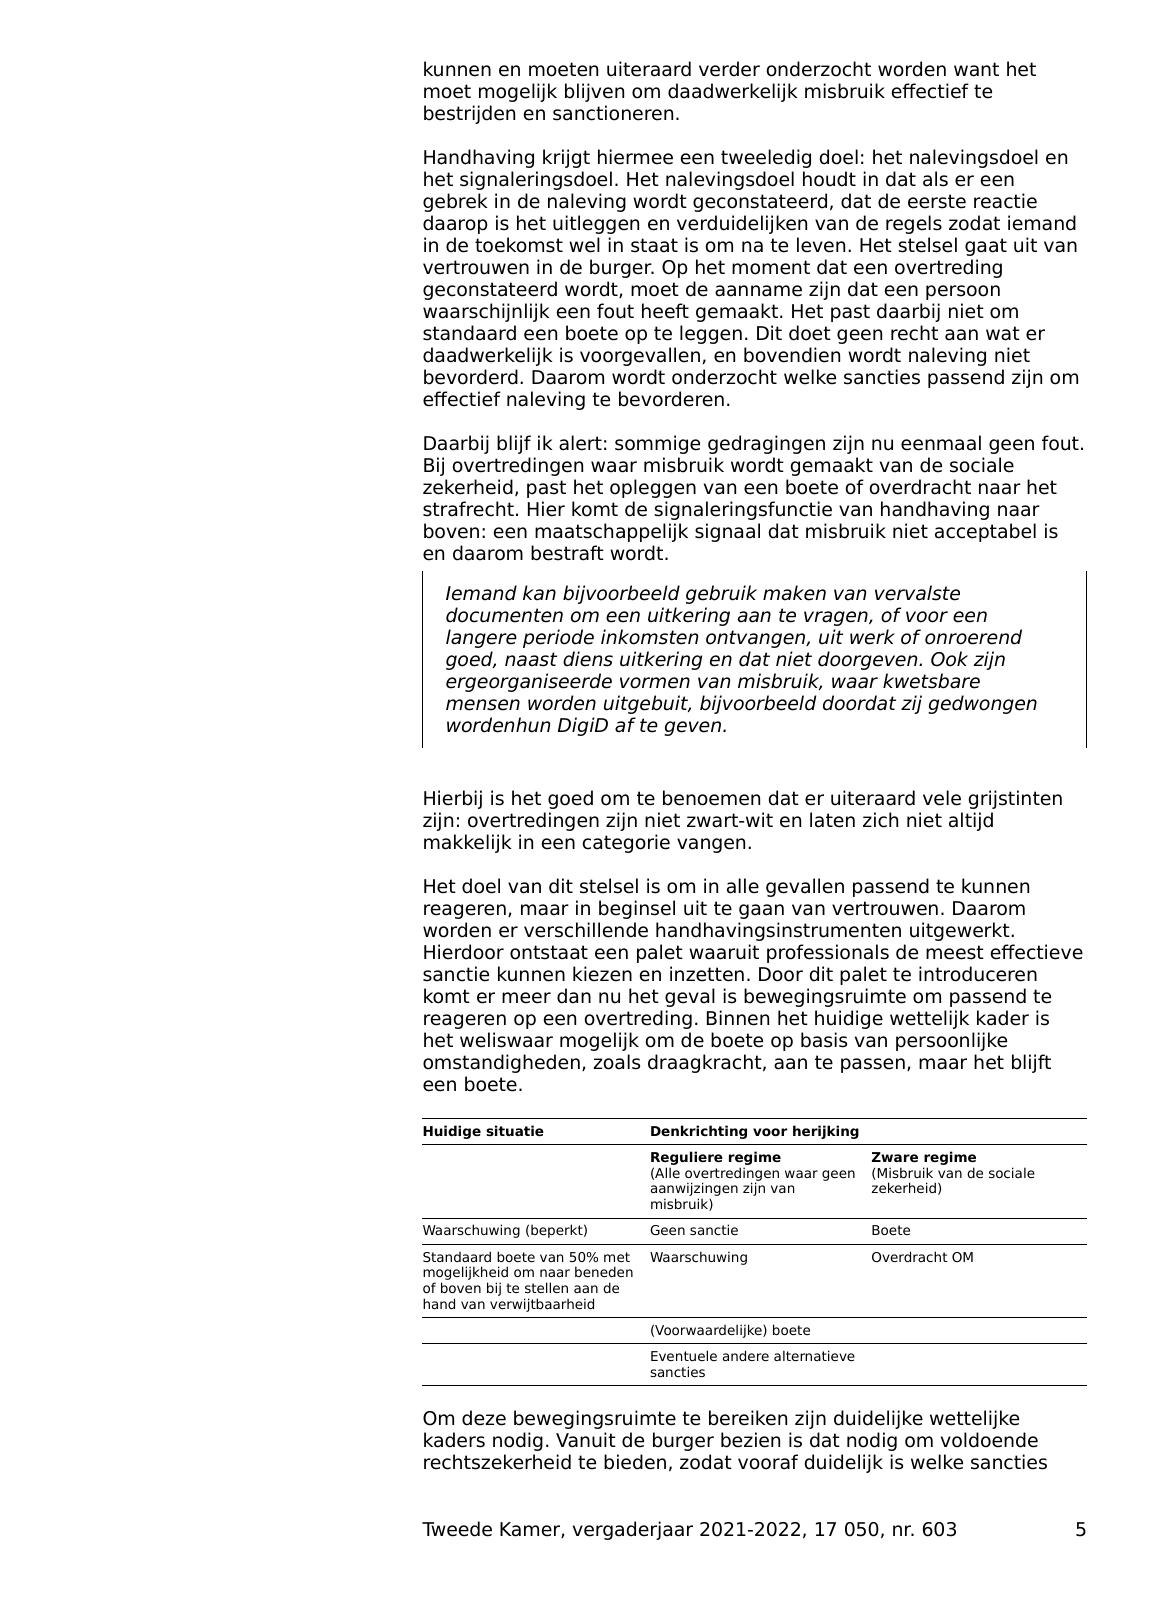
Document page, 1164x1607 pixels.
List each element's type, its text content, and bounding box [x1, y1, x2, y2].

text Daarbij blijf ik alert: sommige gedragingen zijn nu eenmaal geen fout. Bij overtredingen waar misbruik wordt gemaakt van de sociale zekerheid, past het opleggen van een boete of overdracht naar het strafrecht. Hier komt de signaleringsfunctie van handhaving naar boven: een maatschappelijk signaal dat misbruik niet acceptabel is en daarom bestraft wordt. [422, 433, 1087, 565]
table_header Denkrichting voor herijking [644, 1119, 1087, 1144]
table_cell Overdracht OM [865, 1245, 1087, 1317]
table_cell Standaard boete van 50% met mogelijkheid om naar beneden of boven bij te stellen aan de hand van verwijtbaarheid [422, 1245, 644, 1317]
text kunnen en moeten uiteraard verder onderzocht worden want het moet mogelijk blijven om daadwerkelijk misbruik effectief te bestrijden en sanctioneren. [422, 59, 1087, 125]
text Hierbij is het goed om te benoemen dat er uiteraard vele grijstinten zijn: overtredingen zijn niet zwart-wit en laten zich niet altijd makkelijk in een categorie vangen. [422, 788, 1087, 854]
table_cell Zware regime (Misbruik van de sociale zekerheid) [865, 1145, 1087, 1217]
table_cell [865, 1344, 1087, 1385]
table_cell [865, 1318, 1087, 1343]
table_header Iemand kan bijvoorbeeld gebruik maken van vervalste documenten om een uitkering aan te vragen, of voor een langere periode inkomsten ontvangen, uit werk of onroerend goed, naast diens uitkering en dat niet doorgeven. Ook zijn ergeorganiseerde vormen van misbruik, waar kwetsbare mensen worden uitgebuit, bijvoorbeeld doordat zij gedwongen wordenhun DigiD af te geven. [423, 571, 1086, 748]
table_cell Waarschuwing (beperkt) [422, 1219, 644, 1244]
table_cell (Voorwaardelijke) boete [644, 1318, 865, 1343]
table_header Huidige situatie [422, 1119, 644, 1144]
text Om deze bewegingsruimte te bereiken zijn duidelijke wettelijke kaders nodig. Vanuit de burger bezien is dat nodig om voldoende rechtszekerheid te bieden, zodat vooraf duidelijk is welke sancties [422, 1408, 1087, 1474]
table_cell [422, 1318, 644, 1343]
table_cell Eventuele andere alternatieve sancties [644, 1344, 865, 1385]
text Het doel van dit stelsel is om in alle gevallen passend te kunnen reageren, maar in beginsel uit te gaan van vertrouwen. Daarom worden er verschillende handhavingsinstrumenten uitgewerkt. Hierdoor ontstaat een palet waaruit professionals de meest effectieve sanctie kunnen kiezen en inzetten. Door dit palet te introduceren komt er meer dan nu het geval is bewegingsruimte om passend te reageren op een overtreding. Binnen het huidige wettelijk kader is het weliswaar mogelijk om de boete op basis van persoonlijke omstandigheden, zoals draagkracht, aan te passen, maar het blijft een boete. [422, 876, 1087, 1096]
table_cell Reguliere regime (Alle overtredingen waar geen aanwijzingen zijn van misbruik) [644, 1145, 865, 1217]
table_cell [422, 1145, 644, 1217]
table_cell Waarschuwing [644, 1245, 865, 1317]
table_cell [422, 1344, 644, 1385]
table_cell Geen sanctie [644, 1219, 865, 1244]
text Handhaving krijgt hiermee een tweeledig doel: het nalevingsdoel en het signaleringsdoel. Het nalevingsdoel houdt in dat als er een gebrek in de naleving wordt geconstateerd, dat de eerste reactie daarop is het uitleggen en verduidelijken van de regels zodat iemand in de toekomst wel in staat is om na te leven. Het stelsel gaat uit van vertrouwen in de burger. Op het moment dat een overtreding geconstateerd wordt, moet de aanname zijn dat een persoon waarschijnlijk een fout heeft gemaakt. Het past daarbij niet om standaard een boete op te leggen. Dit doet geen recht aan wat er daadwerkelijk is voorgevallen, en bovendien wordt naleving niet bevorderd. Daarom wordt onderzocht welke sancties passend zijn om effectief naleving te bevorderen. [422, 147, 1087, 411]
table_cell Boete [865, 1219, 1087, 1244]
